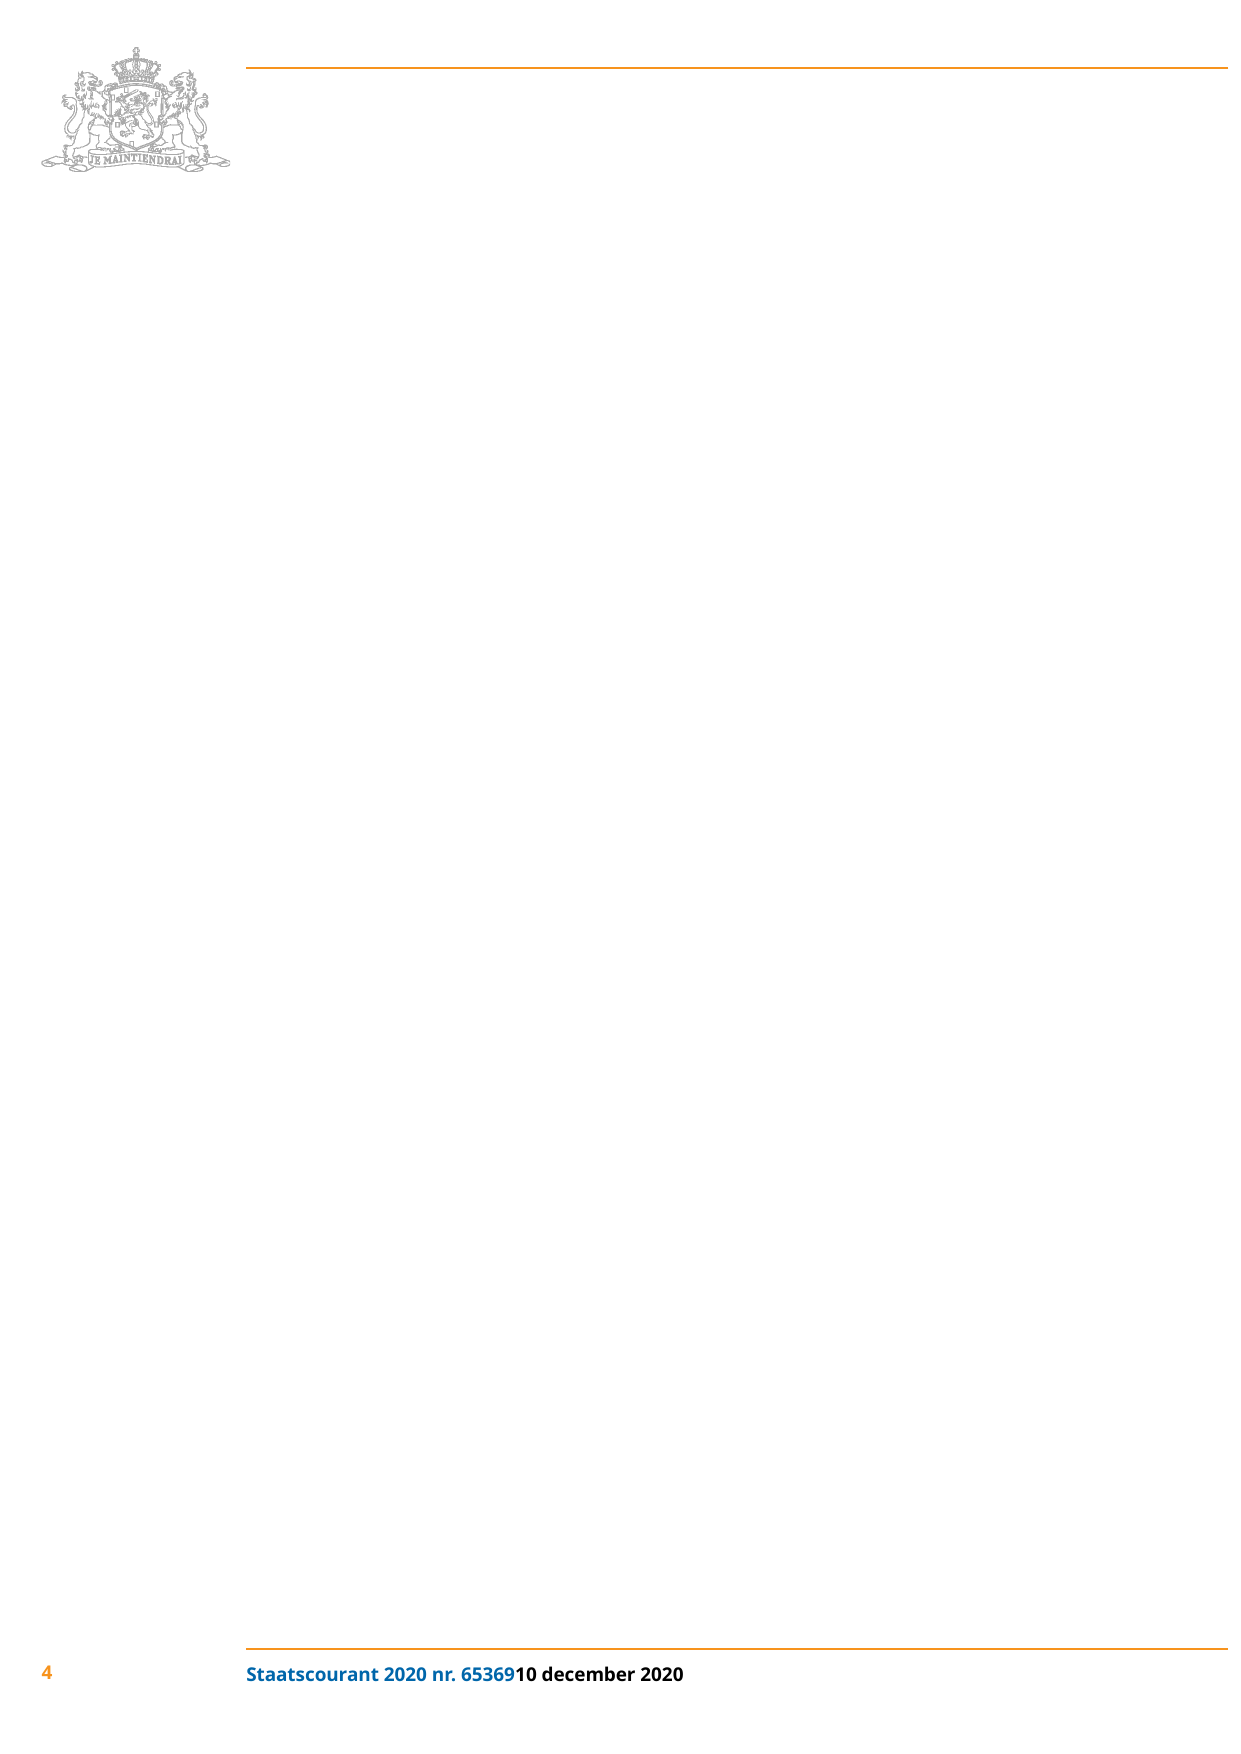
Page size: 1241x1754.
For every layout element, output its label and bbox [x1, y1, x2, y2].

picture [41, 47, 231, 172]
